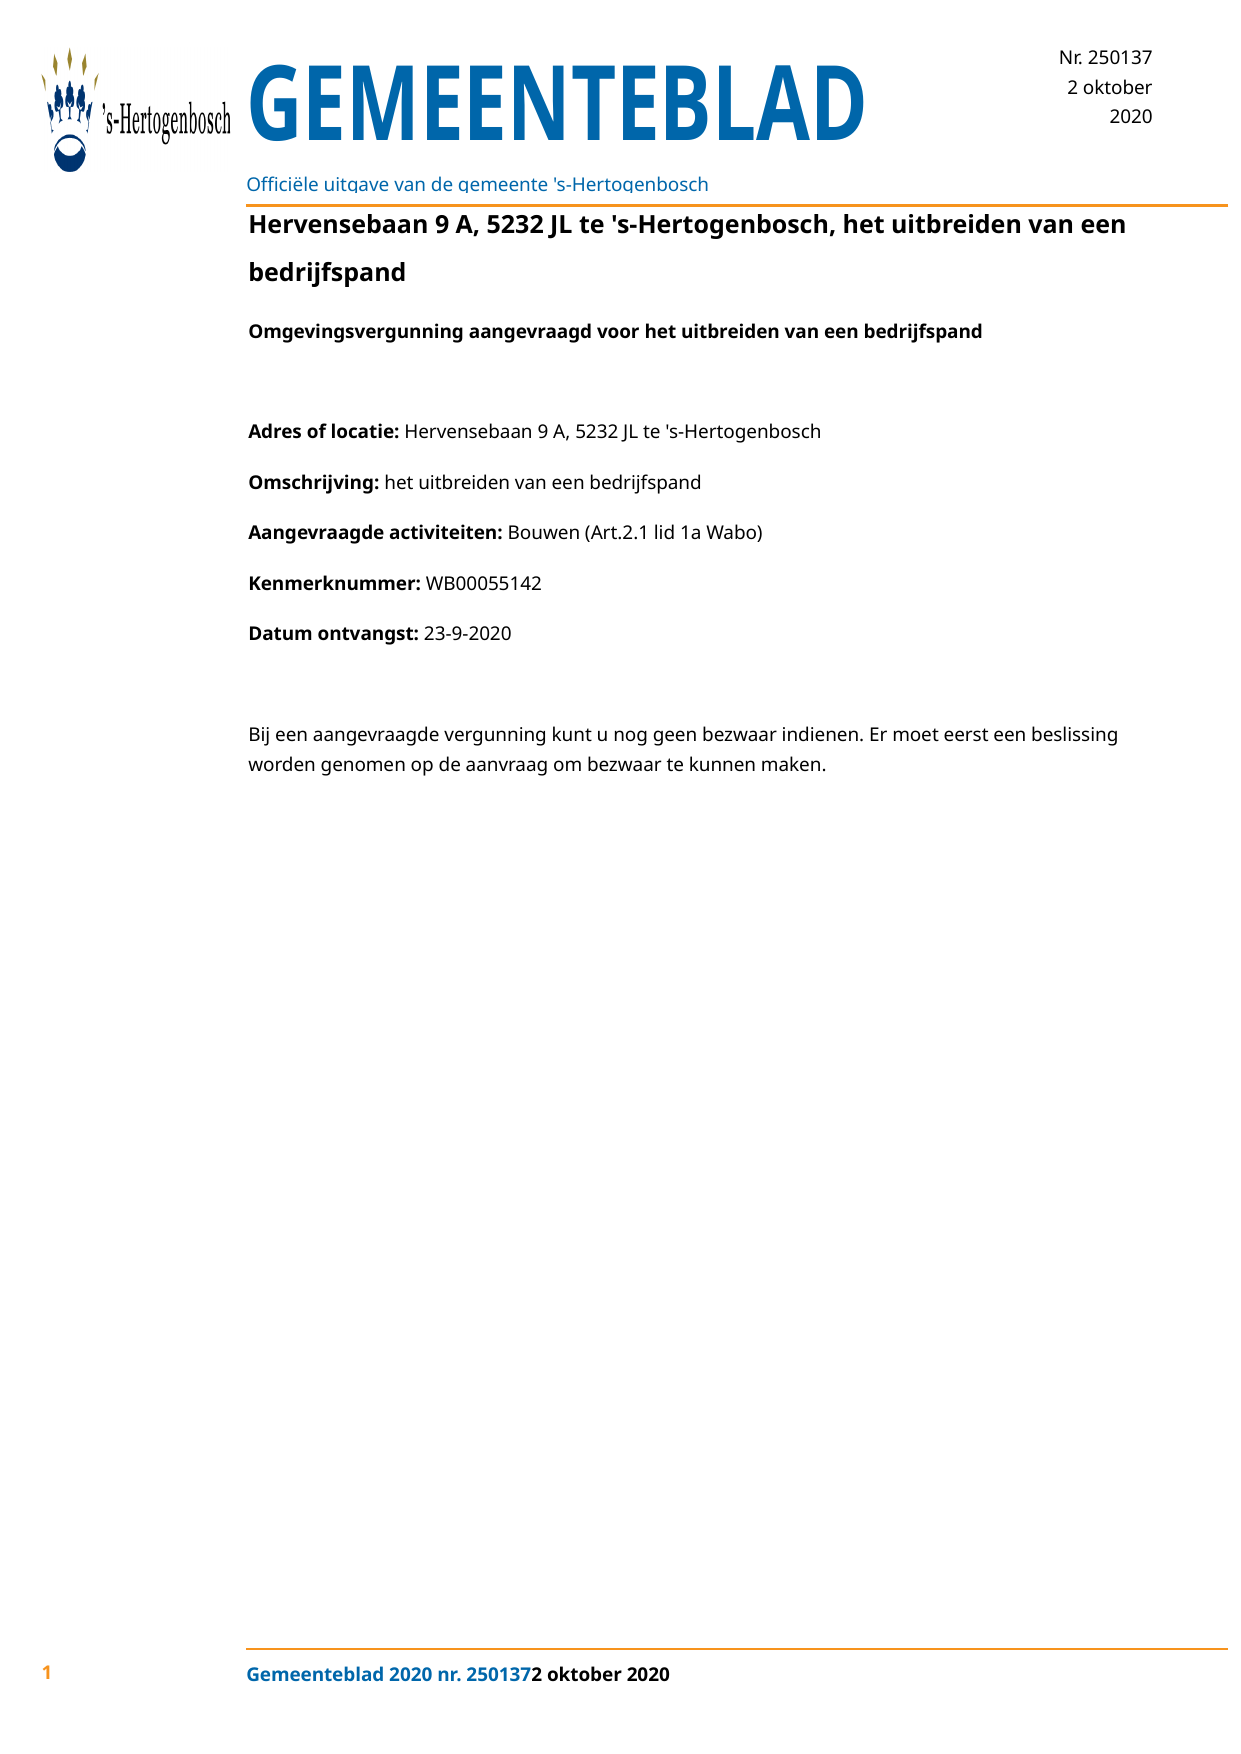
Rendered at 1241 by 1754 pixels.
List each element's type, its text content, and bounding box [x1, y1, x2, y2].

text Omschrijving: het uitbreiden van een bedrijfspand [248, 469, 1152, 495]
text Hervensebaan 9 A, 5232 JL te 's-Hertogenbosch, het uitbreiden van een bedrijfspand [248, 207, 1152, 288]
text Kenmerknummer: WB00055142 [248, 570, 1152, 596]
picture [41, 47, 231, 172]
text Aangevraagde activiteiten: Bouwen (Art.2.1 lid 1a Wabo) [248, 519, 1152, 545]
text Omgevingsvergunning aangevraagd voor het uitbreiden van een bedrijfspand [248, 318, 1152, 344]
text Datum ontvangst: 23-9-2020 [248, 620, 1152, 646]
text Adres of locatie: Hervensebaan 9 A, 5232 JL te 's-Hertogenbosch [248, 419, 1152, 444]
text Bij een aangevraagde vergunning kunt u nog geen bezwaar indienen. Er moet eerst een beslissing worden genomen op de aanvraag om bezwaar te kunnen maken. [248, 721, 1152, 777]
